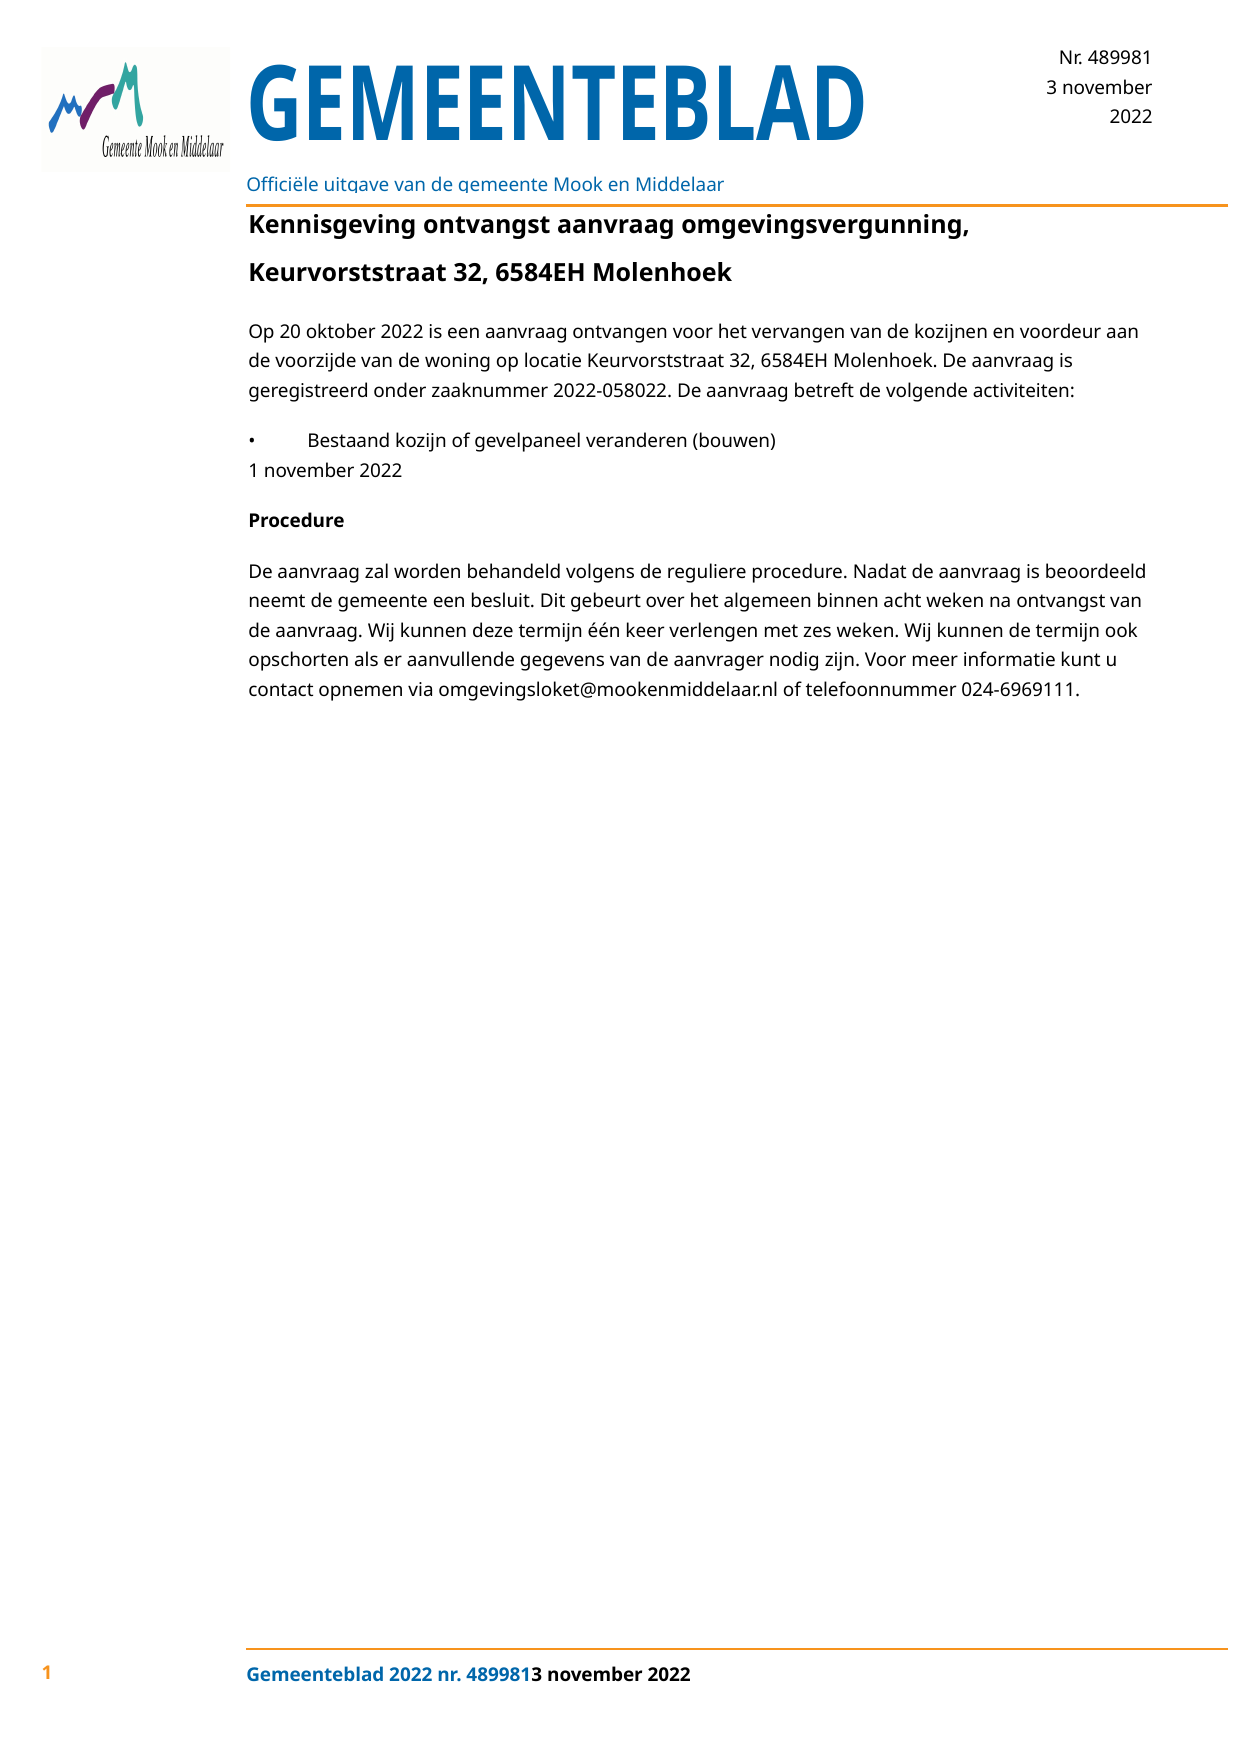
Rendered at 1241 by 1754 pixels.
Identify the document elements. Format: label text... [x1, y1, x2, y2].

text De aanvraag zal worden behandeld volgens de reguliere procedure. Nadat de aanvraag is beoordeeld neemt de gemeente een besluit. Dit gebeurt over het algemeen binnen acht weken na ontvangst van de aanvraag. Wij kunnen deze termijn één keer verlengen met zes weken. Wij kunnen de termijn ook opschorten als er aanvullende gegevens van de aanvrager nodig zijn. Voor meer informatie kunt u contact opnemen via omgevingsloket@mookenmiddelaar.nl of telefoonnummer 024-6969111. [248, 558, 1152, 702]
text Kennisgeving ontvangst aanvraag omgevingsvergunning, Keurvorststraat 32, 6584EH Molenhoek [248, 207, 1152, 288]
picture [41, 47, 231, 172]
text 1 november 2022 [248, 457, 1152, 483]
text Op 20 oktober 2022 is een aanvraag ontvangen voor het vervangen van de kozijnen en voordeur aan de voorzijde van de woning op locatie Keurvorststraat 32, 6584EH Molenhoek. De aanvraag is geregistreerd onder zaaknummer 2022-058022. De aanvraag betreft de volgende activiteiten: [248, 318, 1152, 403]
text Procedure [248, 507, 1152, 533]
list Bestaand kozijn of gevelpaneel veranderen (bouwen) [248, 427, 1152, 453]
